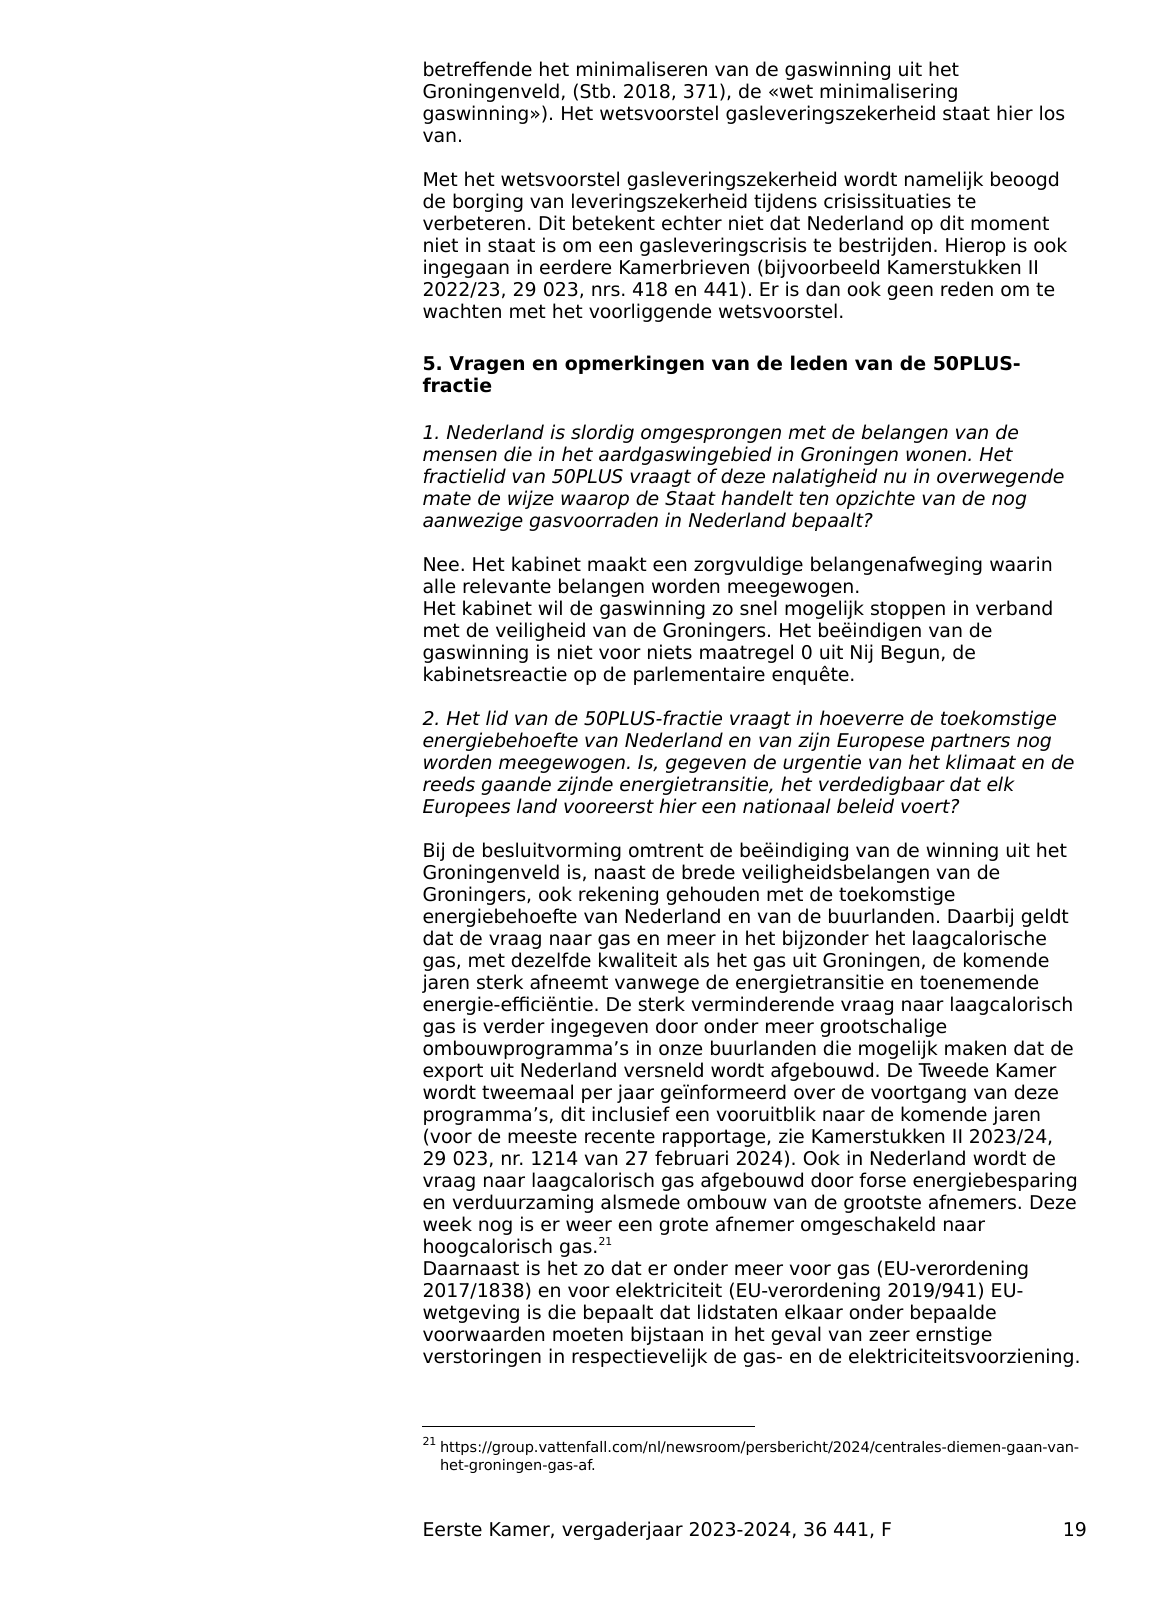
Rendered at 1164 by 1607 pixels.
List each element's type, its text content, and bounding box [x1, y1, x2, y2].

subtitle 5. Vragen en opmerkingen van de leden van de 50PLUS-fractie [422, 353, 1087, 397]
text https://group.vattenfall.com/nl/newsroom/persbericht/2024/centrales-diemen-gaan-van-het-groningen-gas-af. [422, 1435, 1087, 1474]
text betreffende het minimaliseren van de gaswinning uit het Groningenveld, (Stb. 2018, 371), de «wet minimalisering gaswinning»). Het wetsvoorstel gasleveringszekerheid staat hier los van. [422, 59, 1087, 147]
text Bij de besluitvorming omtrent de beëindiging van de winning uit het Groningenveld is, naast de brede veiligheidsbelangen van de Groningers, ook rekening gehouden met de toekomstige energiebehoefte van Nederland en van de buurlanden. Daarbij geldt dat de vraag naar gas en meer in het bijzonder het laagcalorische gas, met dezelfde kwaliteit als het gas uit Groningen, de komende jaren sterk afneemt vanwege de energietransitie en toenemende energie-efficiëntie. De sterk verminderende vraag naar laagcalorisch gas is verder ingegeven door onder meer grootschalige ombouwprogramma’s in onze buurlanden die mogelijk maken dat de export uit Nederland versneld wordt afgebouwd. De Tweede Kamer wordt tweemaal per jaar geïnformeerd over de voortgang van deze programma’s, dit inclusief een vooruitblik naar de komende jaren (voor de meeste recente rapportage, zie Kamerstukken II 2023/24, 29 023, nr. 1214 van 27 februari 2024). Ook in Nederland wordt de vraag naar laagcalorisch gas afgebouwd door forse energiebesparing en verduurzaming alsmede ombouw van de grootste afnemers. Deze week nog is er weer een grote afnemer omgeschakeld naar hoogcalorisch gas. [422, 840, 1087, 1258]
text Daarnaast is het zo dat er onder meer voor gas (EU-verordening 2017/1838) en voor elektriciteit (EU-verordening 2019/941) EU-wetgeving is die bepaalt dat lidstaten elkaar onder bepaalde voorwaarden moeten bijstaan in het geval van zeer ernstige verstoringen in respectievelijk de gas- en de elektriciteitsvoorziening. [422, 1258, 1087, 1368]
text 1. Nederland is slordig omgesprongen met de belangen van de mensen die in het aardgaswingebied in Groningen wonen. Het fractielid van 50PLUS vraagt of deze nalatigheid nu in overwegende mate de wijze waarop de Staat handelt ten opzichte van de nog aanwezige gasvoorraden in Nederland bepaalt? [422, 422, 1087, 532]
text Het kabinet wil de gaswinning zo snel mogelijk stoppen in verband met de veiligheid van de Groningers. Het beëindigen van de gaswinning is niet voor niets maatregel 0 uit Nij Begun, de kabinetsreactie op de parlementaire enquête. [422, 598, 1087, 686]
text 2. Het lid van de 50PLUS-fractie vraagt in hoeverre de toekomstige energiebehoefte van Nederland en van zijn Europese partners nog worden meegewogen. Is, gegeven de urgentie van het klimaat en de reeds gaande zijnde energietransitie, het verdedigbaar dat elk Europees land vooreerst hier een nationaal beleid voert? [422, 708, 1087, 818]
text Nee. Het kabinet maakt een zorgvuldige belangenafweging waarin alle relevante belangen worden meegewogen. [422, 554, 1087, 598]
text Met het wetsvoorstel gasleveringszekerheid wordt namelijk beoogd de borging van leveringszekerheid tijdens crisissituaties te verbeteren. Dit betekent echter niet dat Nederland op dit moment niet in staat is om een gasleveringscrisis te bestrijden. Hierop is ook ingegaan in eerdere Kamerbrieven (bijvoorbeeld Kamerstukken II 2022/23, 29 023, nrs. 418 en 441). Er is dan ook geen reden om te wachten met het voorliggende wetsvoorstel. [422, 169, 1087, 323]
